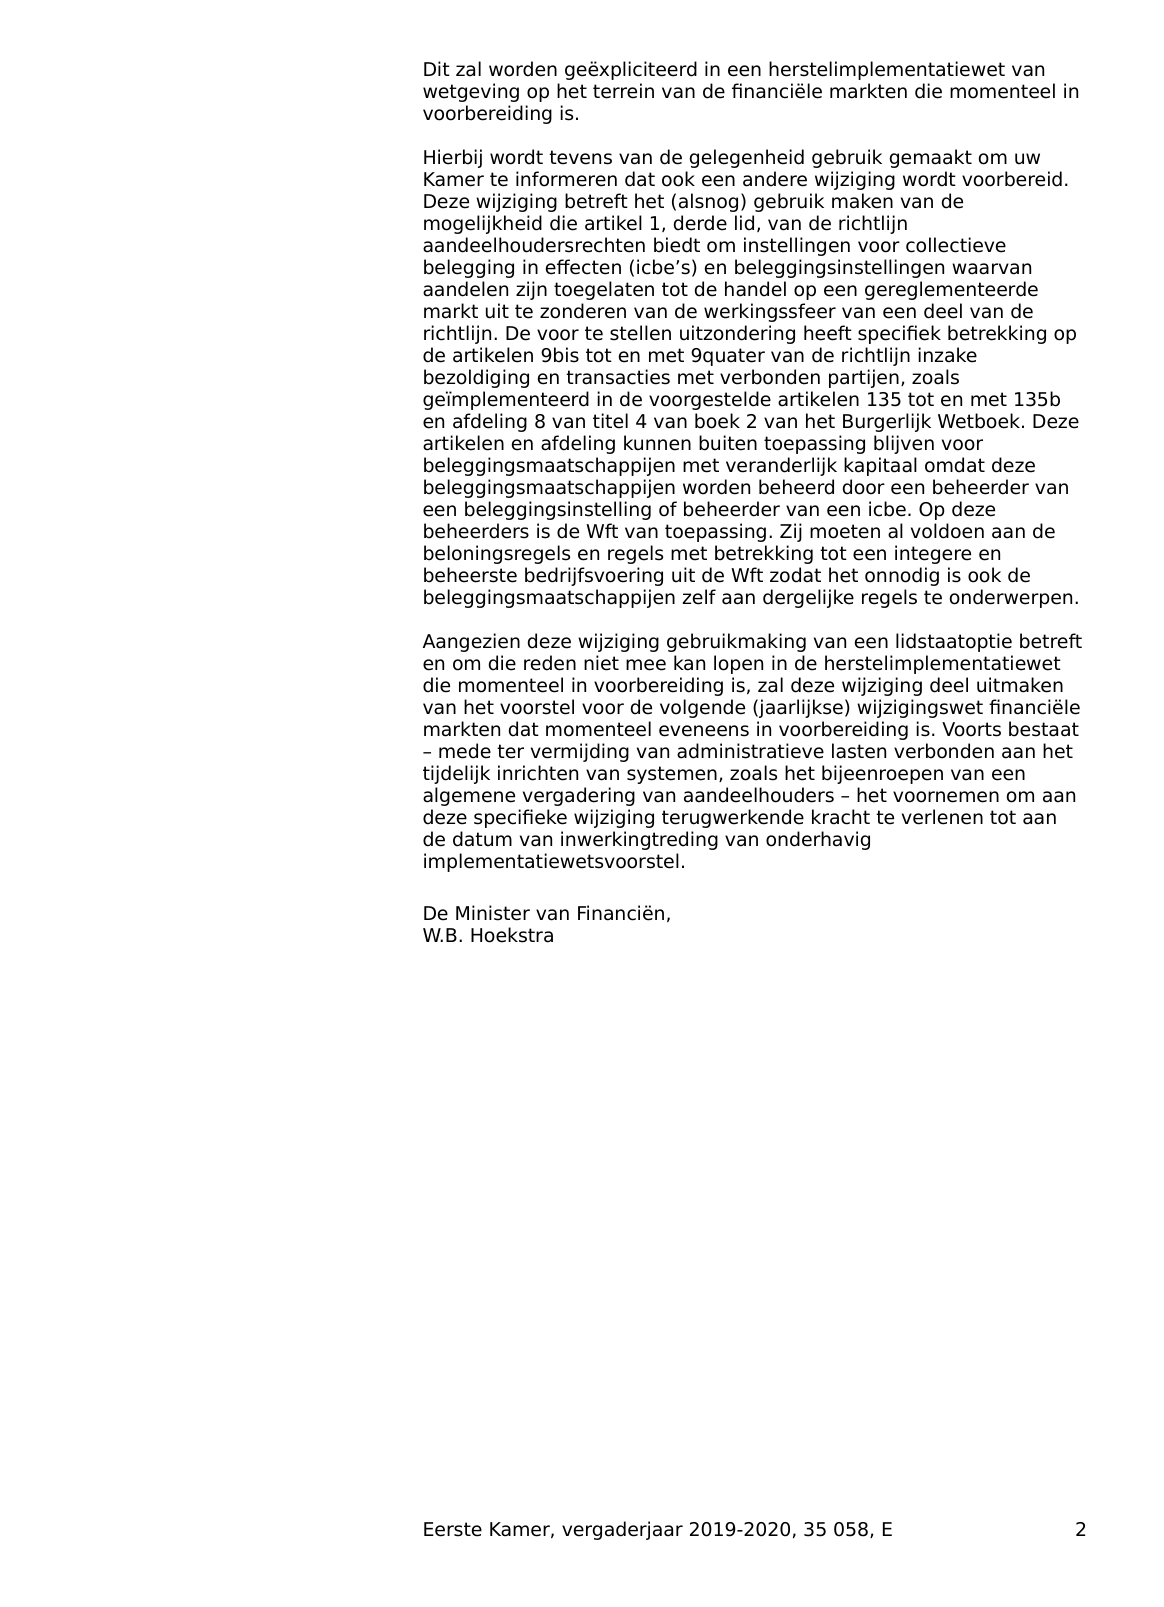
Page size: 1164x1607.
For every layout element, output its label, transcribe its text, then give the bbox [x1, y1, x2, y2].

text Dit zal worden geëxpliciteerd in een herstelimplementatiewet van wetgeving op het terrein van de financiële markten die momenteel in voorbereiding is. [422, 59, 1087, 125]
text De Minister van Financiën, W.B. Hoekstra [422, 903, 1087, 947]
text Aangezien deze wijziging gebruikmaking van een lidstaatoptie betreft en om die reden niet mee kan lopen in de herstelimplementatiewet die momenteel in voorbereiding is, zal deze wijziging deel uitmaken van het voorstel voor de volgende (jaarlijkse) wijzigingswet financiële markten dat momenteel eveneens in voorbereiding is. Voorts bestaat – mede ter vermijding van administratieve lasten verbonden aan het tijdelijk inrichten van systemen, zoals het bijeenroepen van een algemene vergadering van aandeelhouders – het voornemen om aan deze specifieke wijziging terugwerkende kracht te verlenen tot aan de datum van inwerkingtreding van onderhavig implementatiewetsvoorstel. [422, 631, 1087, 873]
text Hierbij wordt tevens van de gelegenheid gebruik gemaakt om uw Kamer te informeren dat ook een andere wijziging wordt voorbereid. Deze wijziging betreft het (alsnog) gebruik maken van de mogelijkheid die artikel 1, derde lid, van de richtlijn aandeelhoudersrechten biedt om instellingen voor collectieve belegging in effecten (icbe’s) en beleggingsinstellingen waarvan aandelen zijn toegelaten tot de handel op een gereglementeerde markt uit te zonderen van de werkingssfeer van een deel van de richtlijn. De voor te stellen uitzondering heeft specifiek betrekking op de artikelen 9bis tot en met 9quater van de richtlijn inzake bezoldiging en transacties met verbonden partijen, zoals geïmplementeerd in de voorgestelde artikelen 135 tot en met 135b en afdeling 8 van titel 4 van boek 2 van het Burgerlijk Wetboek. Deze artikelen en afdeling kunnen buiten toepassing blijven voor beleggingsmaatschappijen met veranderlijk kapitaal omdat deze beleggingsmaatschappijen worden beheerd door een beheerder van een beleggingsinstelling of beheerder van een icbe. Op deze beheerders is de Wft van toepassing. Zij moeten al voldoen aan de beloningsregels en regels met betrekking tot een integere en beheerste bedrijfsvoering uit de Wft zodat het onnodig is ook de beleggingsmaatschappijen zelf aan dergelijke regels te onderwerpen. [422, 147, 1087, 609]
